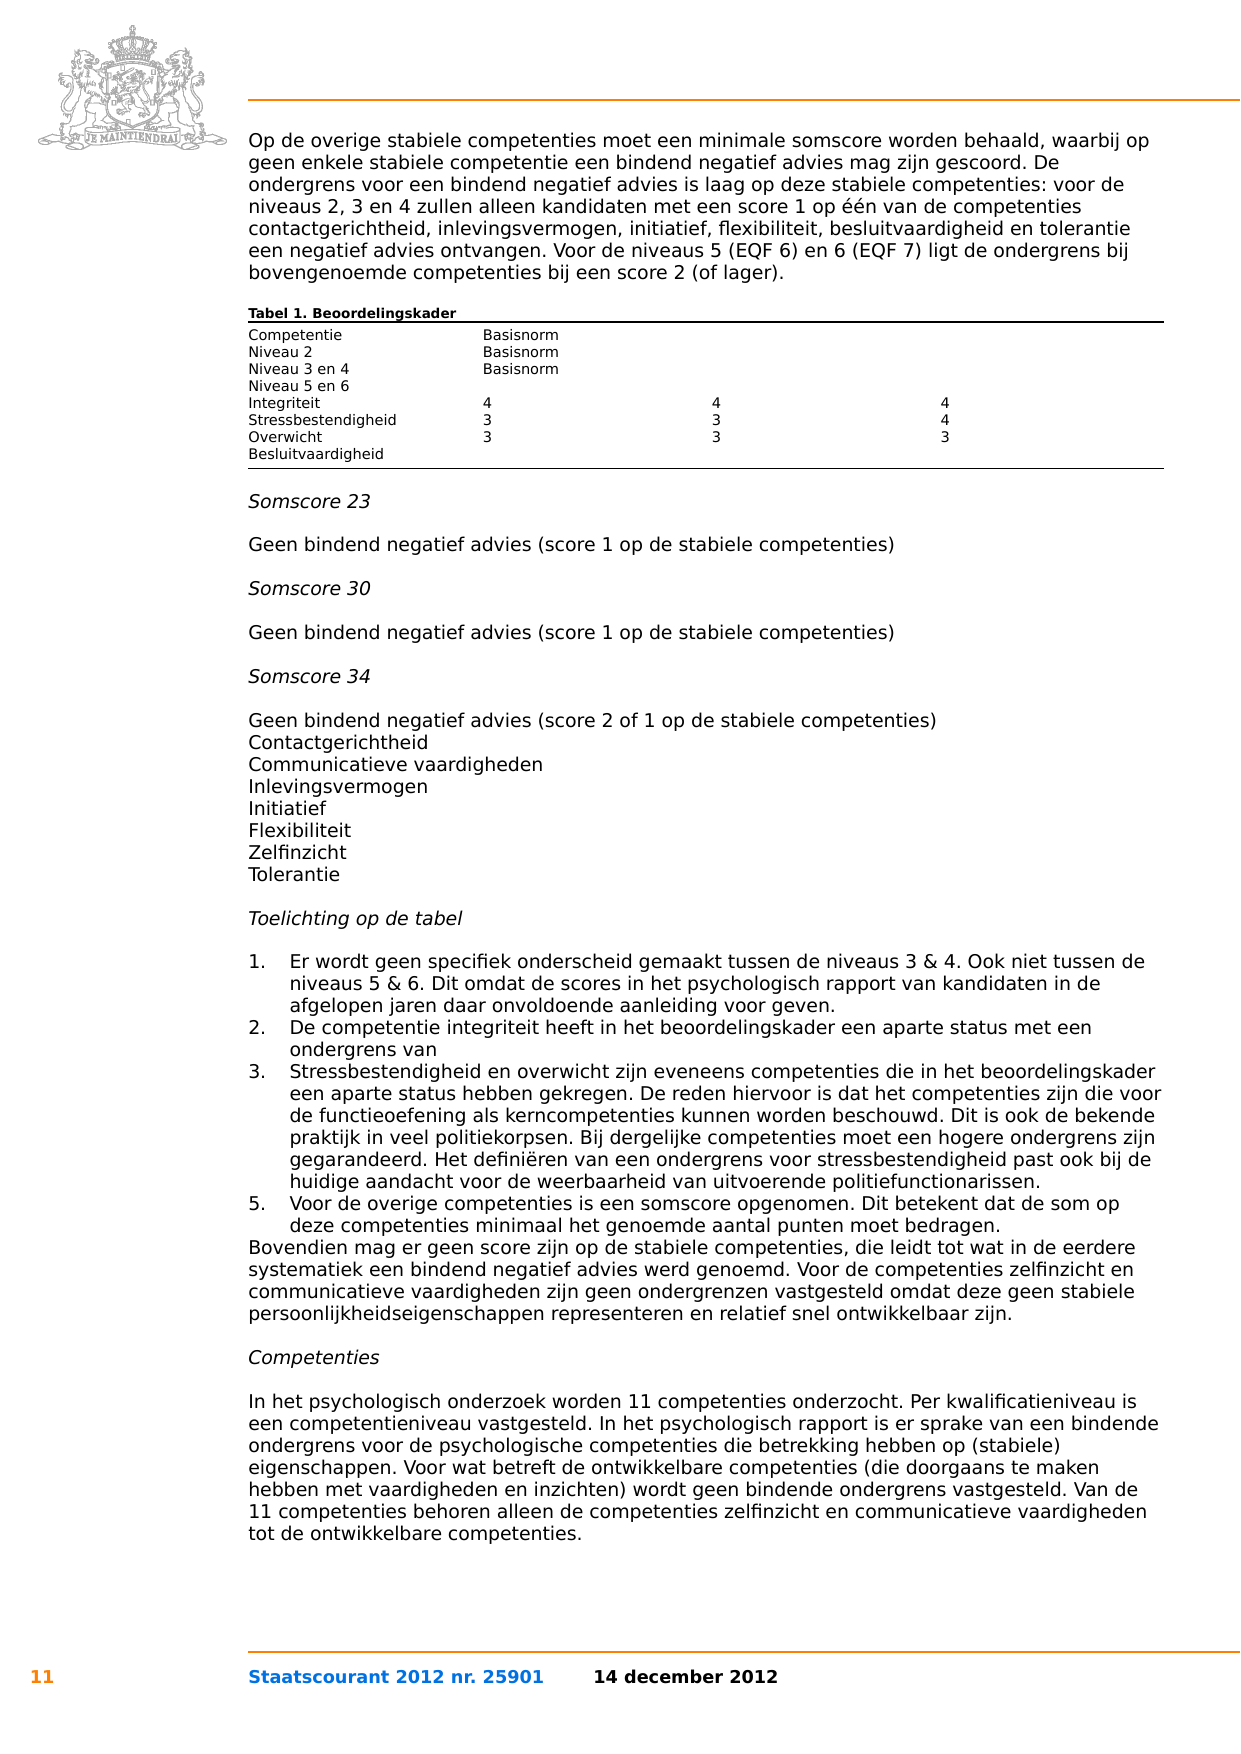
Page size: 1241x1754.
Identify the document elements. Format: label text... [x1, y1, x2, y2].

table_cell [477, 378, 706, 395]
subtitle Somscore 23 [248, 491, 1163, 512]
table_cell Besluitvaardigheid [248, 446, 477, 468]
table_cell Stressbestendigheid [248, 412, 477, 429]
table_cell [935, 361, 1163, 378]
table_cell Niveau 5 en 6 [248, 378, 477, 395]
text Geen bindend negatief advies (score 2 of 1 op de stabiele competenties) [248, 710, 1163, 732]
subtitle Toelichting op de tabel [248, 907, 1163, 929]
text Flexibiliteit [248, 820, 1163, 842]
table_cell [935, 446, 1163, 468]
table_cell 4 [477, 395, 706, 412]
table_cell 4 [935, 412, 1163, 429]
table_cell Niveau 3 en 4 [248, 361, 477, 378]
subtitle Competenties [248, 1347, 1163, 1369]
table_cell 3 [935, 429, 1163, 446]
table_cell [935, 344, 1163, 361]
text Geen bindend negatief advies (score 1 op de stabiele competenties) [248, 622, 1163, 644]
table_cell [706, 446, 934, 468]
table_header Tabel 1. Beoordelingskader [248, 306, 1163, 321]
text 2. De competentie integriteit heeft in het beoordelingskader een aparte status met een ondergrens van [248, 1017, 1163, 1061]
table_cell [706, 344, 934, 361]
text Contactgerichtheid [248, 732, 1163, 754]
picture [38, 25, 227, 150]
text Op de overige stabiele competenties moet een minimale somscore worden behaald, waarbij op geen enkele stabiele competentie een bindend negatief advies mag zijn gescoord. De ondergrens voor een bindend negatief advies is laag op deze stabiele competenties: voor de niveaus 2, 3 en 4 zullen alleen kandidaten met een score 1 op één van de competenties contactgerichtheid, inlevingsvermogen, initiatief, flexibiliteit, besluitvaardigheid en tolerantie een negatief advies ontvangen. Voor de niveaus 5 (EQF 6) en 6 (EQF 7) ligt de ondergrens bij bovengenoemde competenties bij een score 2 (of lager). [248, 130, 1163, 284]
table_cell Integriteit [248, 395, 477, 412]
table_cell Overwicht [248, 429, 477, 446]
table_cell 3 [706, 412, 934, 429]
table_cell Basisnorm [477, 344, 706, 361]
text Tolerantie [248, 864, 1163, 886]
text Inlevingsvermogen [248, 776, 1163, 798]
table_cell 3 [477, 429, 706, 446]
table_cell Niveau 2 [248, 344, 477, 361]
table_cell 4 [706, 395, 934, 412]
table_cell 3 [477, 412, 706, 429]
text 3. Stressbestendigheid en overwicht zijn eveneens competenties die in het beoordelingskader een aparte status hebben gekregen. De reden hiervoor is dat het competenties zijn die voor de functieoefening als kerncompetenties kunnen worden beschouwd. Dit is ook de bekende praktijk in veel politiekorpsen. Bij dergelijke competenties moet een hogere ondergrens zijn gegarandeerd. Het definiëren van een ondergrens voor stressbestendigheid past ook bij de huidige aandacht voor de weerbaarheid van uitvoerende politiefunctionarissen. [248, 1061, 1163, 1193]
text 5. Voor de overige competenties is een somscore opgenomen. Dit betekent dat de som op deze competenties minimaal het genoemde aantal punten moet bedragen. [248, 1193, 1163, 1237]
table_cell Basisnorm [477, 323, 706, 344]
table_cell 3 [706, 429, 934, 446]
subtitle Somscore 34 [248, 666, 1163, 688]
text Geen bindend negatief advies (score 1 op de stabiele competenties) [248, 534, 1163, 556]
text Initiatief [248, 798, 1163, 820]
subtitle Somscore 30 [248, 578, 1163, 600]
text Bovendien mag er geen score zijn op de stabiele competenties, die leidt tot wat in de eerdere systematiek een bindend negatief advies werd genoemd. Voor de competenties zelfinzicht en communicatieve vaardigheden zijn geen ondergrenzen vastgesteld omdat deze geen stabiele persoonlijkheidseigenschappen representeren en relatief snel ontwikkelbaar zijn. [248, 1237, 1163, 1325]
table_cell Basisnorm [477, 361, 706, 378]
text Zelfinzicht [248, 842, 1163, 864]
text 1. Er wordt geen specifiek onderscheid gemaakt tussen de niveaus 3 & 4. Ook niet tussen de niveaus 5 & 6. Dit omdat de scores in het psychologisch rapport van kandidaten in de afgelopen jaren daar onvoldoende aanleiding voor geven. [248, 951, 1163, 1017]
table_cell [706, 378, 934, 395]
table_cell [706, 361, 934, 378]
table_cell [477, 446, 706, 468]
text In het psychologisch onderzoek worden 11 competenties onderzocht. Per kwalificatieniveau is een competentieniveau vastgesteld. In het psychologisch rapport is er sprake van een bindende ondergrens voor de psychologische competenties die betrekking hebben op (stabiele) eigenschappen. Voor wat betreft de ontwikkelbare competenties (die doorgaans te maken hebben met vaardigheden en inzichten) wordt geen bindende ondergrens vastgesteld. Van de 11 competenties behoren alleen de competenties zelfinzicht en communicatieve vaardigheden tot de ontwikkelbare competenties. [248, 1391, 1163, 1544]
table_cell Competentie [248, 323, 477, 344]
table_cell [935, 378, 1163, 395]
table_cell 4 [935, 395, 1163, 412]
table_cell [935, 323, 1163, 344]
text Communicatieve vaardigheden [248, 754, 1163, 776]
table_cell [706, 323, 934, 344]
